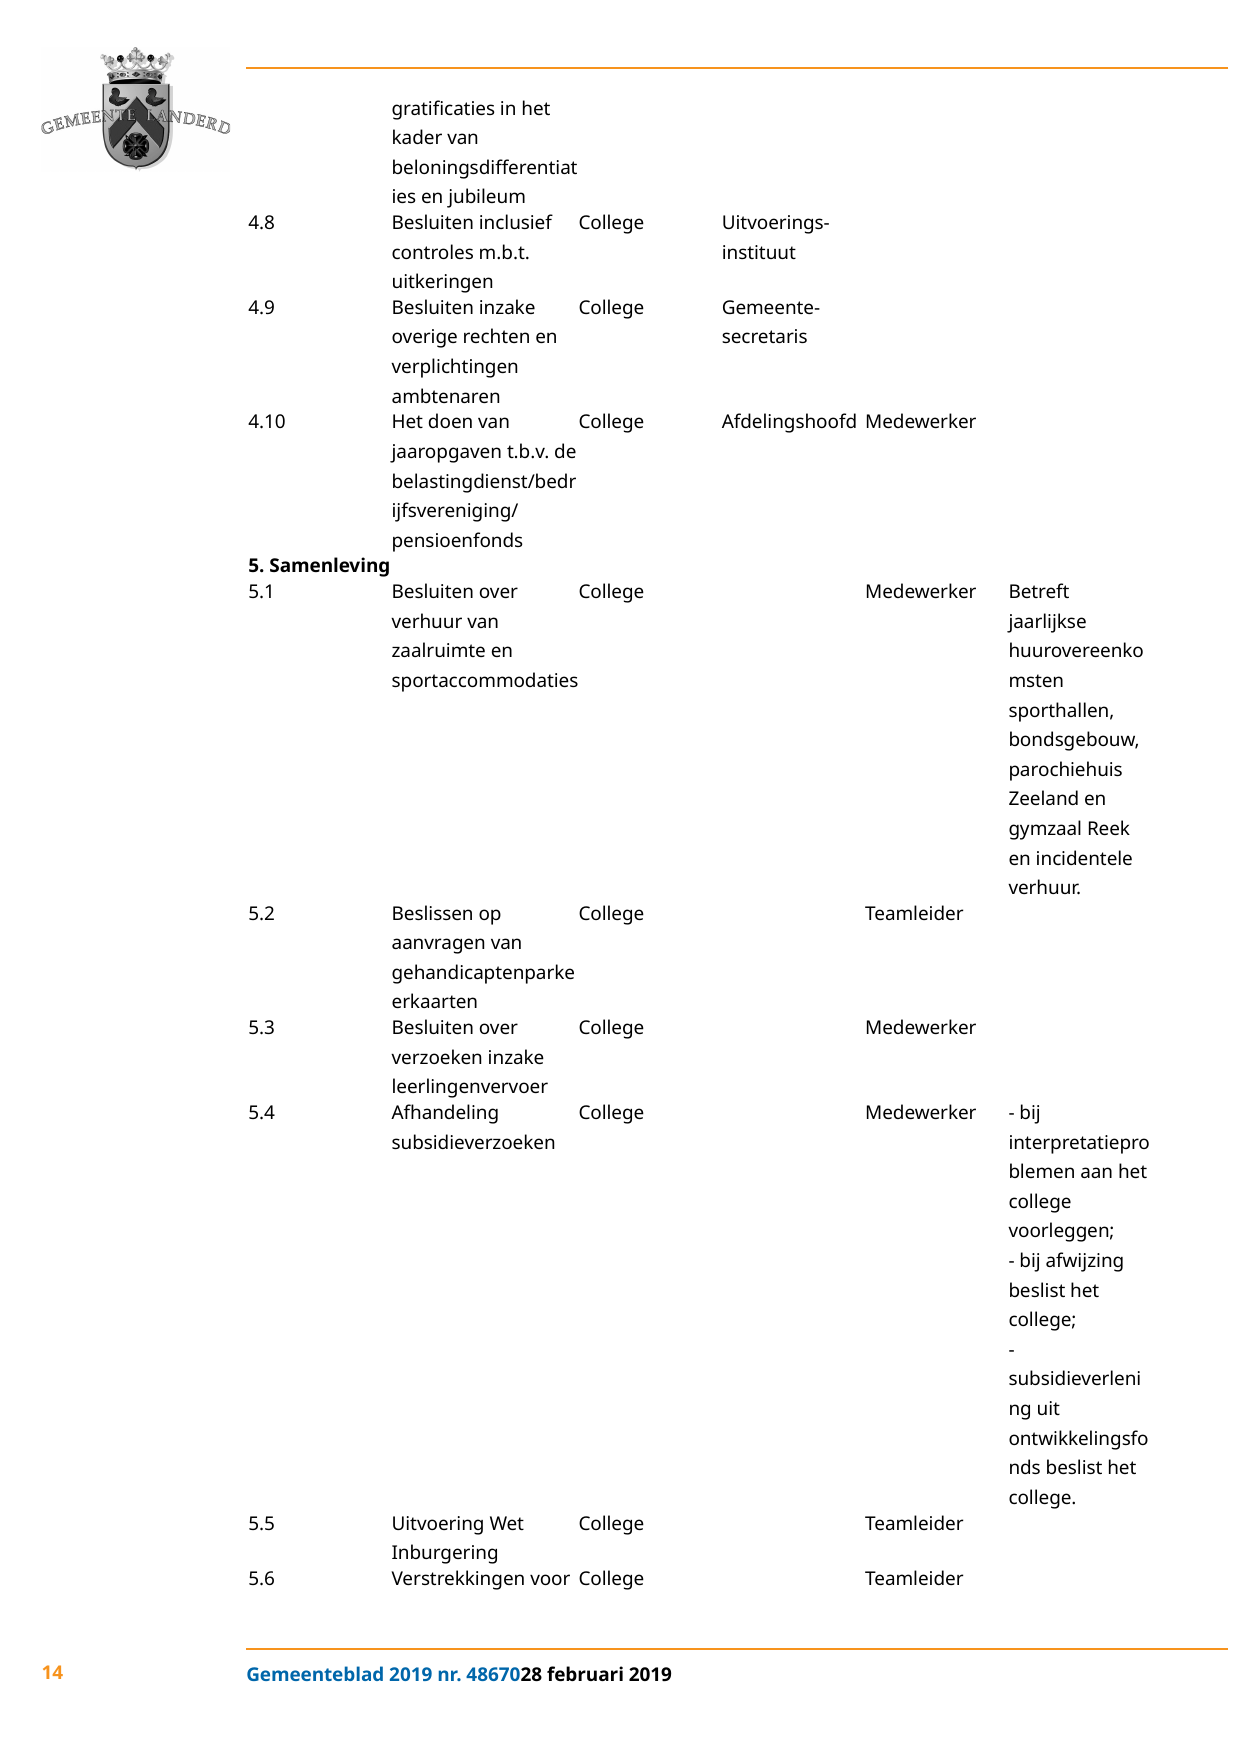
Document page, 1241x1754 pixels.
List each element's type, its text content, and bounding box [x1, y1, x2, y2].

table_cell 5.2 [248, 900, 391, 1014]
table_cell [1008, 209, 1152, 294]
table_cell Teamleider [865, 900, 1008, 1014]
table_cell College [578, 900, 722, 1014]
table_cell [1008, 1565, 1152, 1591]
table_cell Medewerker [865, 1099, 1008, 1510]
table_cell [1008, 1015, 1152, 1099]
table_cell College [578, 294, 722, 409]
table_cell [1008, 1510, 1152, 1565]
table_cell [1008, 95, 1152, 209]
table_cell College [578, 409, 722, 553]
table_cell [722, 1099, 865, 1510]
table_cell Medewerker [865, 409, 1008, 553]
table_cell [722, 579, 865, 900]
table_cell Beslissen op aanvragen van gehandicaptenparkeerkaarten [391, 900, 578, 1014]
picture [41, 47, 231, 172]
table_cell College [578, 1510, 722, 1565]
table_cell Verstrekkingen voor [391, 1565, 578, 1591]
table_cell Teamleider [865, 1565, 1008, 1591]
table_cell 5.4 [248, 1099, 391, 1510]
table_cell 4.10 [248, 409, 391, 553]
table_cell [865, 95, 1008, 209]
table_cell [722, 95, 865, 209]
table_cell 5.1 [248, 579, 391, 900]
table_cell Afhandeling subsidieverzoeken [391, 1099, 578, 1510]
table_cell Besluiten over verhuur van zaalruimte en sportaccommodaties [391, 579, 578, 900]
table_cell [722, 1565, 865, 1591]
table_cell 4.9 [248, 294, 391, 409]
table_cell Afdelingshoofd [722, 409, 865, 553]
table_cell 5.3 [248, 1015, 391, 1099]
table_cell College [578, 209, 722, 294]
table_cell College [578, 1099, 722, 1510]
table_cell Medewerker [865, 1015, 1008, 1099]
table_cell 4.8 [248, 209, 391, 294]
table_cell gratificaties in het kader van beloningsdifferentiaties en jubileum [391, 95, 578, 209]
table_cell - bij interpretatieproblemen aan het college voorleggen; - bij afwijzing beslist het college; - subsidieverlening uit ontwikkelingsfonds beslist het college. [1008, 1099, 1152, 1510]
table_cell [578, 95, 722, 209]
table_cell [722, 1510, 865, 1565]
table_cell Het doen van jaaropgaven t.b.v. de belastingdienst/bedrijfsvereniging/ pensioenfonds [391, 409, 578, 553]
table_cell [1008, 294, 1152, 409]
table_cell College [578, 579, 722, 900]
table_cell Besluiten inzake overige rechten en verplichtingen ambtenaren [391, 294, 578, 409]
table_cell [1008, 409, 1152, 553]
table_cell 5.6 [248, 1565, 391, 1591]
table_cell Medewerker [865, 579, 1008, 900]
table_cell Teamleider [865, 1510, 1008, 1565]
table_cell College [578, 1015, 722, 1099]
table_cell Uitvoering Wet Inburgering [391, 1510, 578, 1565]
table_cell [248, 95, 391, 209]
table_cell Gemeente-secretaris [722, 294, 865, 409]
table_cell 5. Samenleving [248, 553, 1152, 578]
table_cell [865, 209, 1008, 294]
table_cell [865, 294, 1008, 409]
table_cell Besluiten inclusief controles m.b.t. uitkeringen [391, 209, 578, 294]
table_cell Besluiten over verzoeken inzake leerlingenvervoer [391, 1015, 578, 1099]
table_cell Uitvoerings-instituut [722, 209, 865, 294]
table_cell [722, 900, 865, 1014]
table_cell 5.5 [248, 1510, 391, 1565]
table_cell [1008, 900, 1152, 1014]
table_cell [722, 1015, 865, 1099]
table_cell College [578, 1565, 722, 1591]
table_cell Betreft jaarlijkse huurovereenkomsten sporthallen, bondsgebouw, parochiehuis Zeeland en gymzaal Reek en incidentele verhuur. [1008, 579, 1152, 900]
